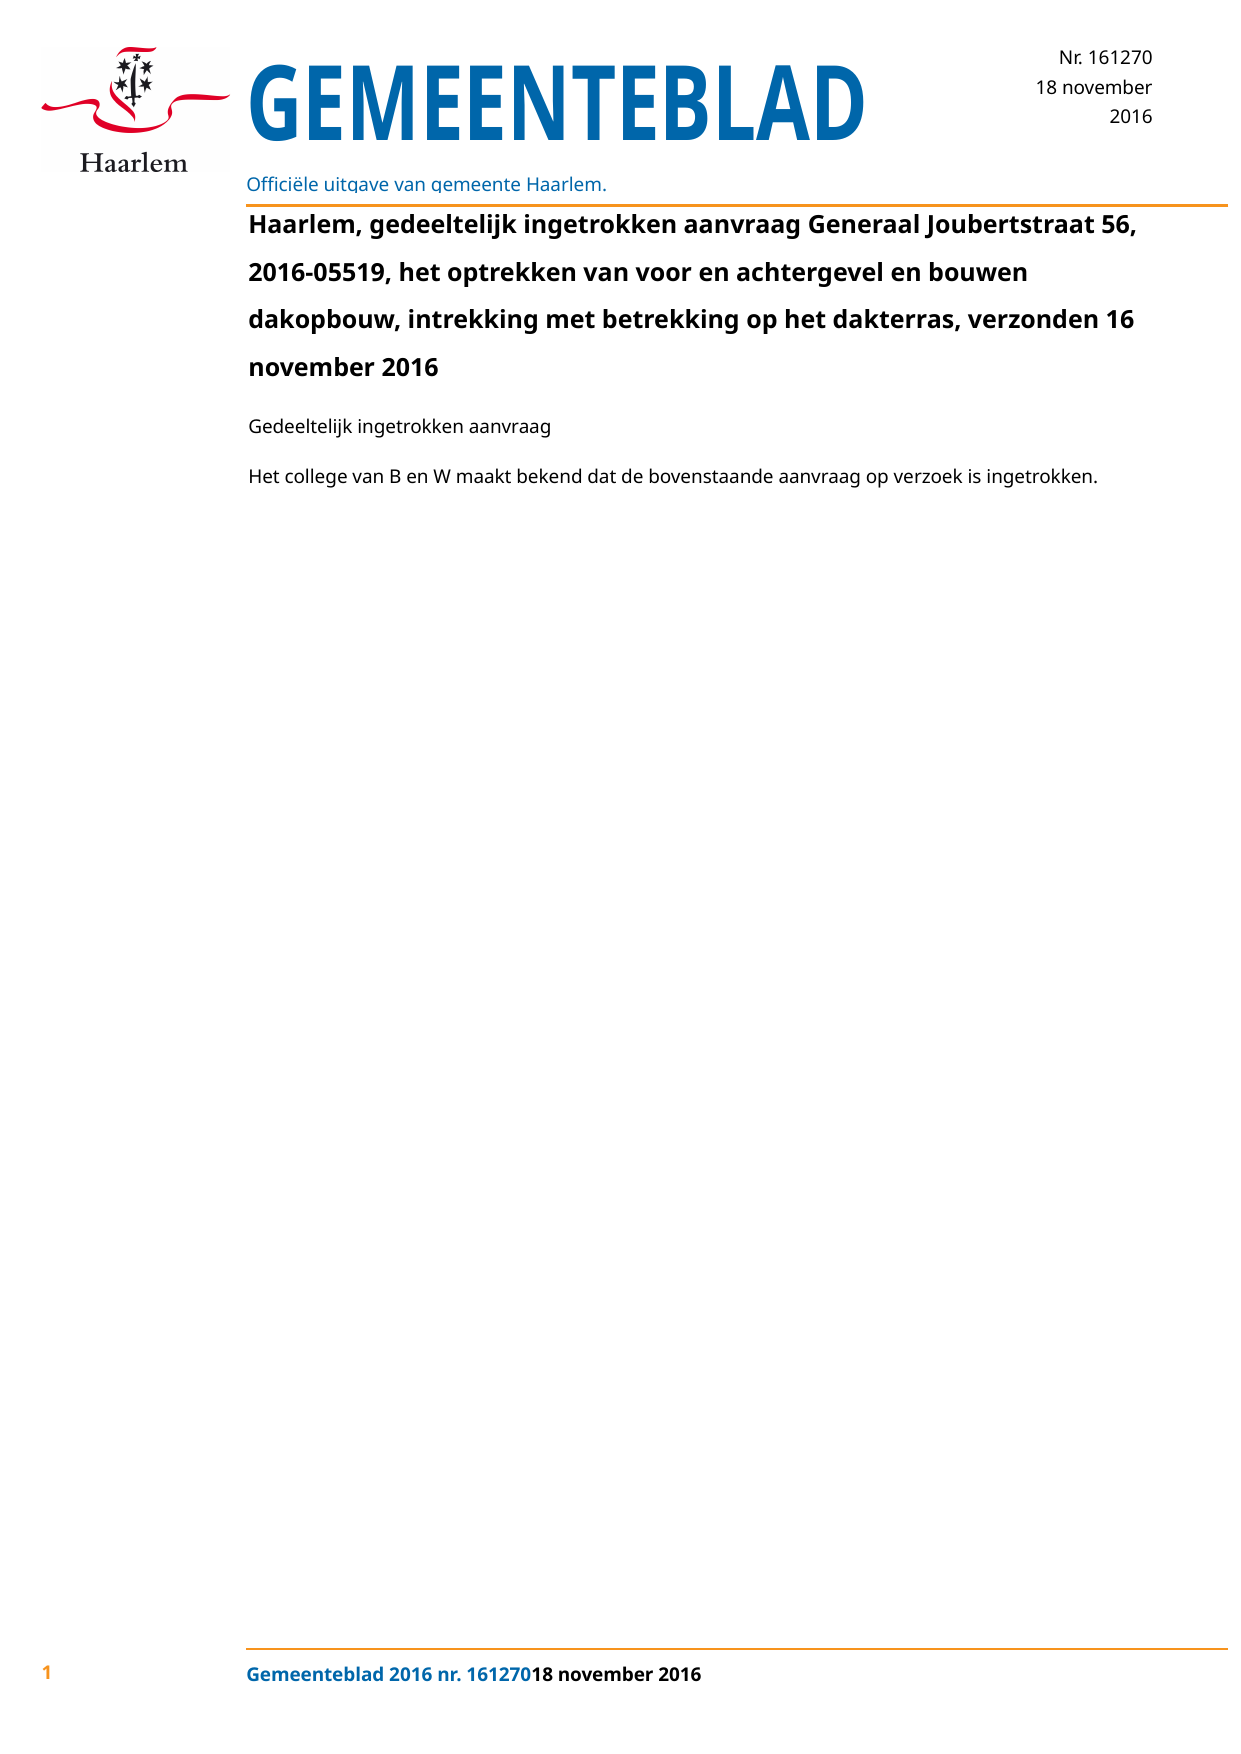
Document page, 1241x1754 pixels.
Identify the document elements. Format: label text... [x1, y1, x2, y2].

picture [41, 47, 231, 172]
text Gedeeltelijk ingetrokken aanvraag [248, 413, 1152, 439]
text Het college van B en W maakt bekend dat de bovenstaande aanvraag op verzoek is ingetrokken. [248, 463, 1152, 489]
text Haarlem, gedeeltelijk ingetrokken aanvraag Generaal Joubertstraat 56, 2016-05519, het optrekken van voor en achtergevel en bouwen dakopbouw, intrekking met betrekking op het dakterras, verzonden 16 november 2016 [248, 207, 1152, 384]
